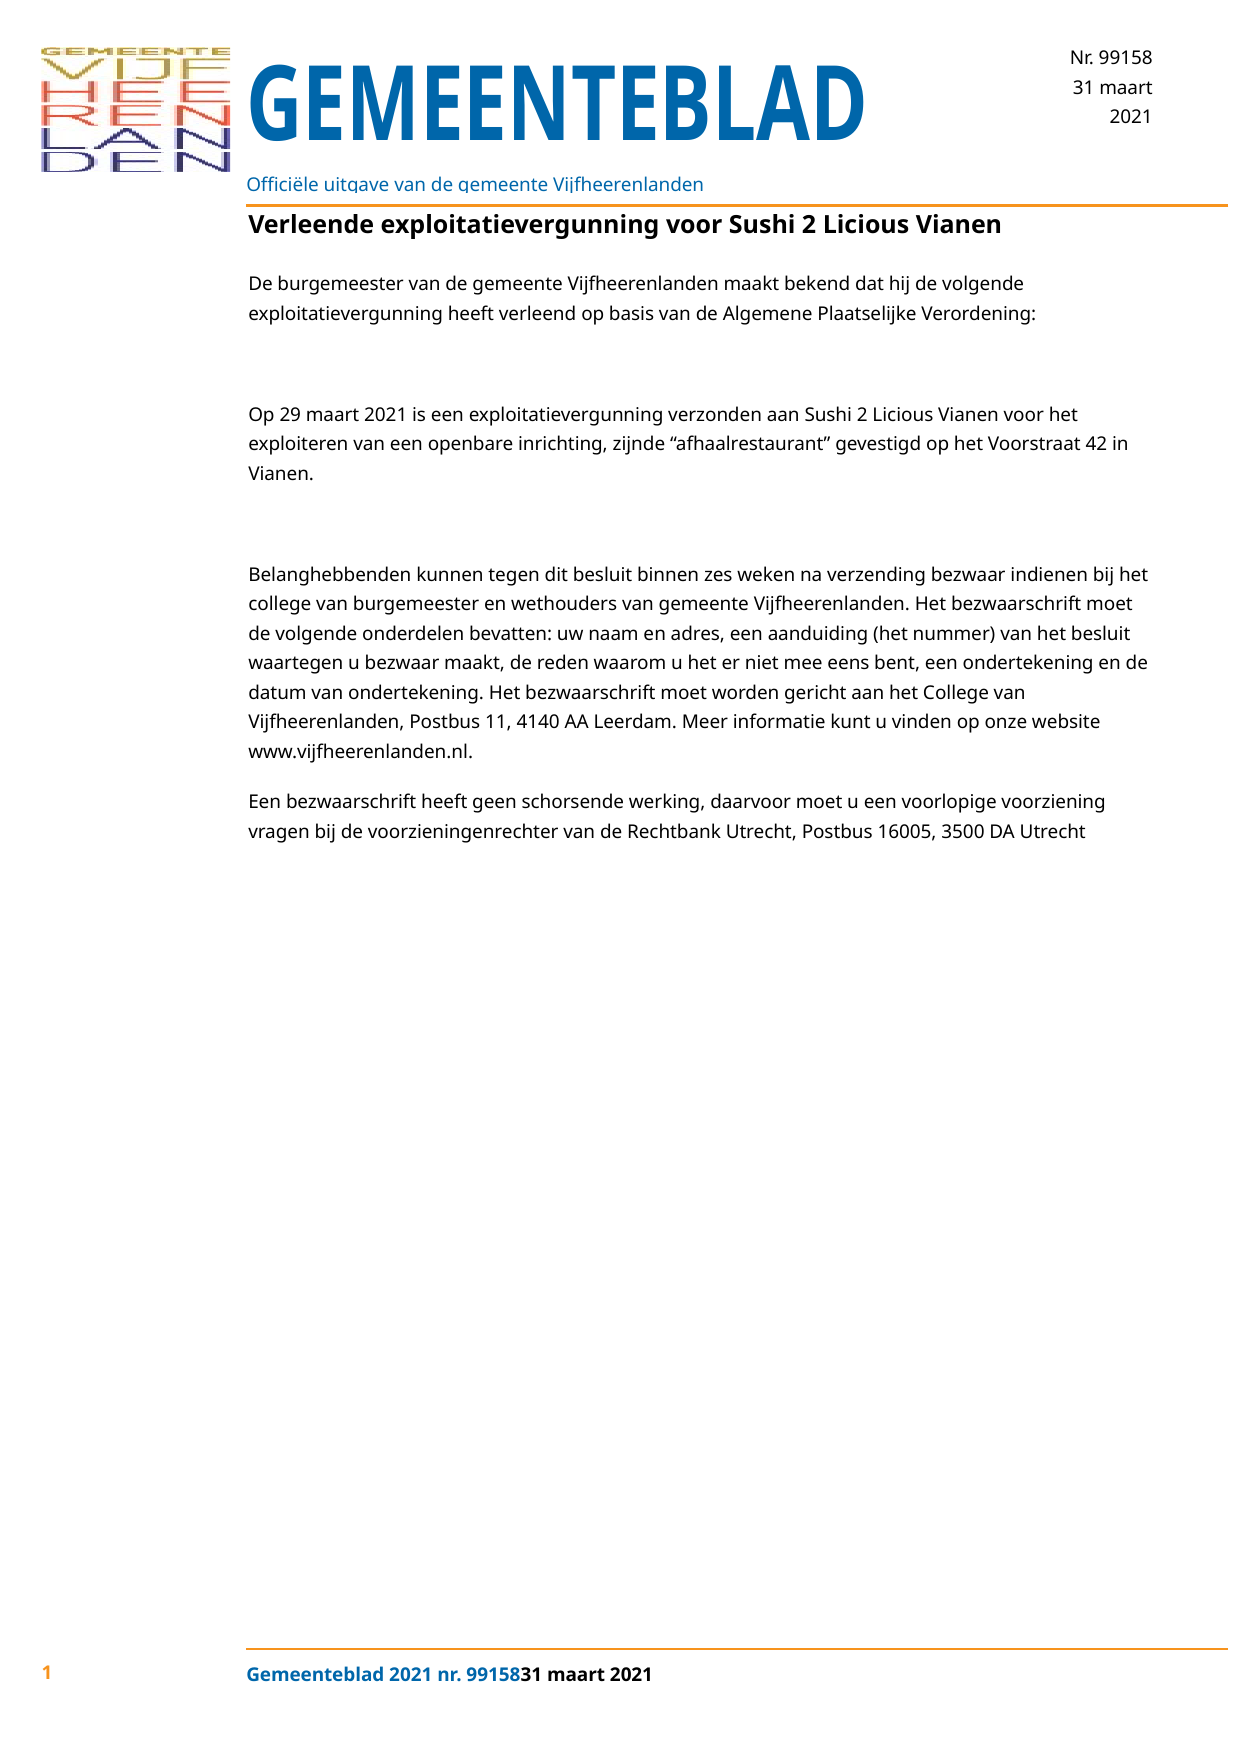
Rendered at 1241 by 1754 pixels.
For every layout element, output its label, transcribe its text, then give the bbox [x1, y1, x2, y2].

text Verleende exploitatievergunning voor Sushi 2 Licious Vianen [248, 207, 1152, 241]
text Op 29 maart 2021 is een exploitatievergunning verzonden aan Sushi 2 Licious Vianen voor het exploiteren van een openbare inrichting, zijnde “afhaalrestaurant” gevestigd op het Voorstraat 42 in Vianen. [248, 401, 1152, 486]
picture [41, 47, 231, 172]
text De burgemeester van de gemeente Vijfheerenlanden maakt bekend dat hij de volgende exploitatievergunning heeft verleend op basis van de Algemene Plaatselijke Verordening: [248, 270, 1152, 326]
text Een bezwaarschrift heeft geen schorsende werking, daarvoor moet u een voorlopige voorziening vragen bij de voorzieningenrechter van de Rechtbank Utrecht, Postbus 16005, 3500 DA Utrecht [248, 789, 1152, 844]
text Belanghebbenden kunnen tegen dit besluit binnen zes weken na verzending bezwaar indienen bij het college van burgemeester en wethouders van gemeente Vijfheerenlanden. Het bezwaarschrift moet de volgende onderdelen bevatten: uw naam en adres, een aanduiding (het nummer) van het besluit waartegen u bezwaar maakt, de reden waarom u het er niet mee eens bent, een ondertekening en de datum van ondertekening. Het bezwaarschrift moet worden gericht aan het College van Vijfheerenlanden, Postbus 11, 4140 AA Leerdam. Meer informatie kunt u vinden op onze website www.vijfheerenlanden.nl. [248, 561, 1152, 764]
